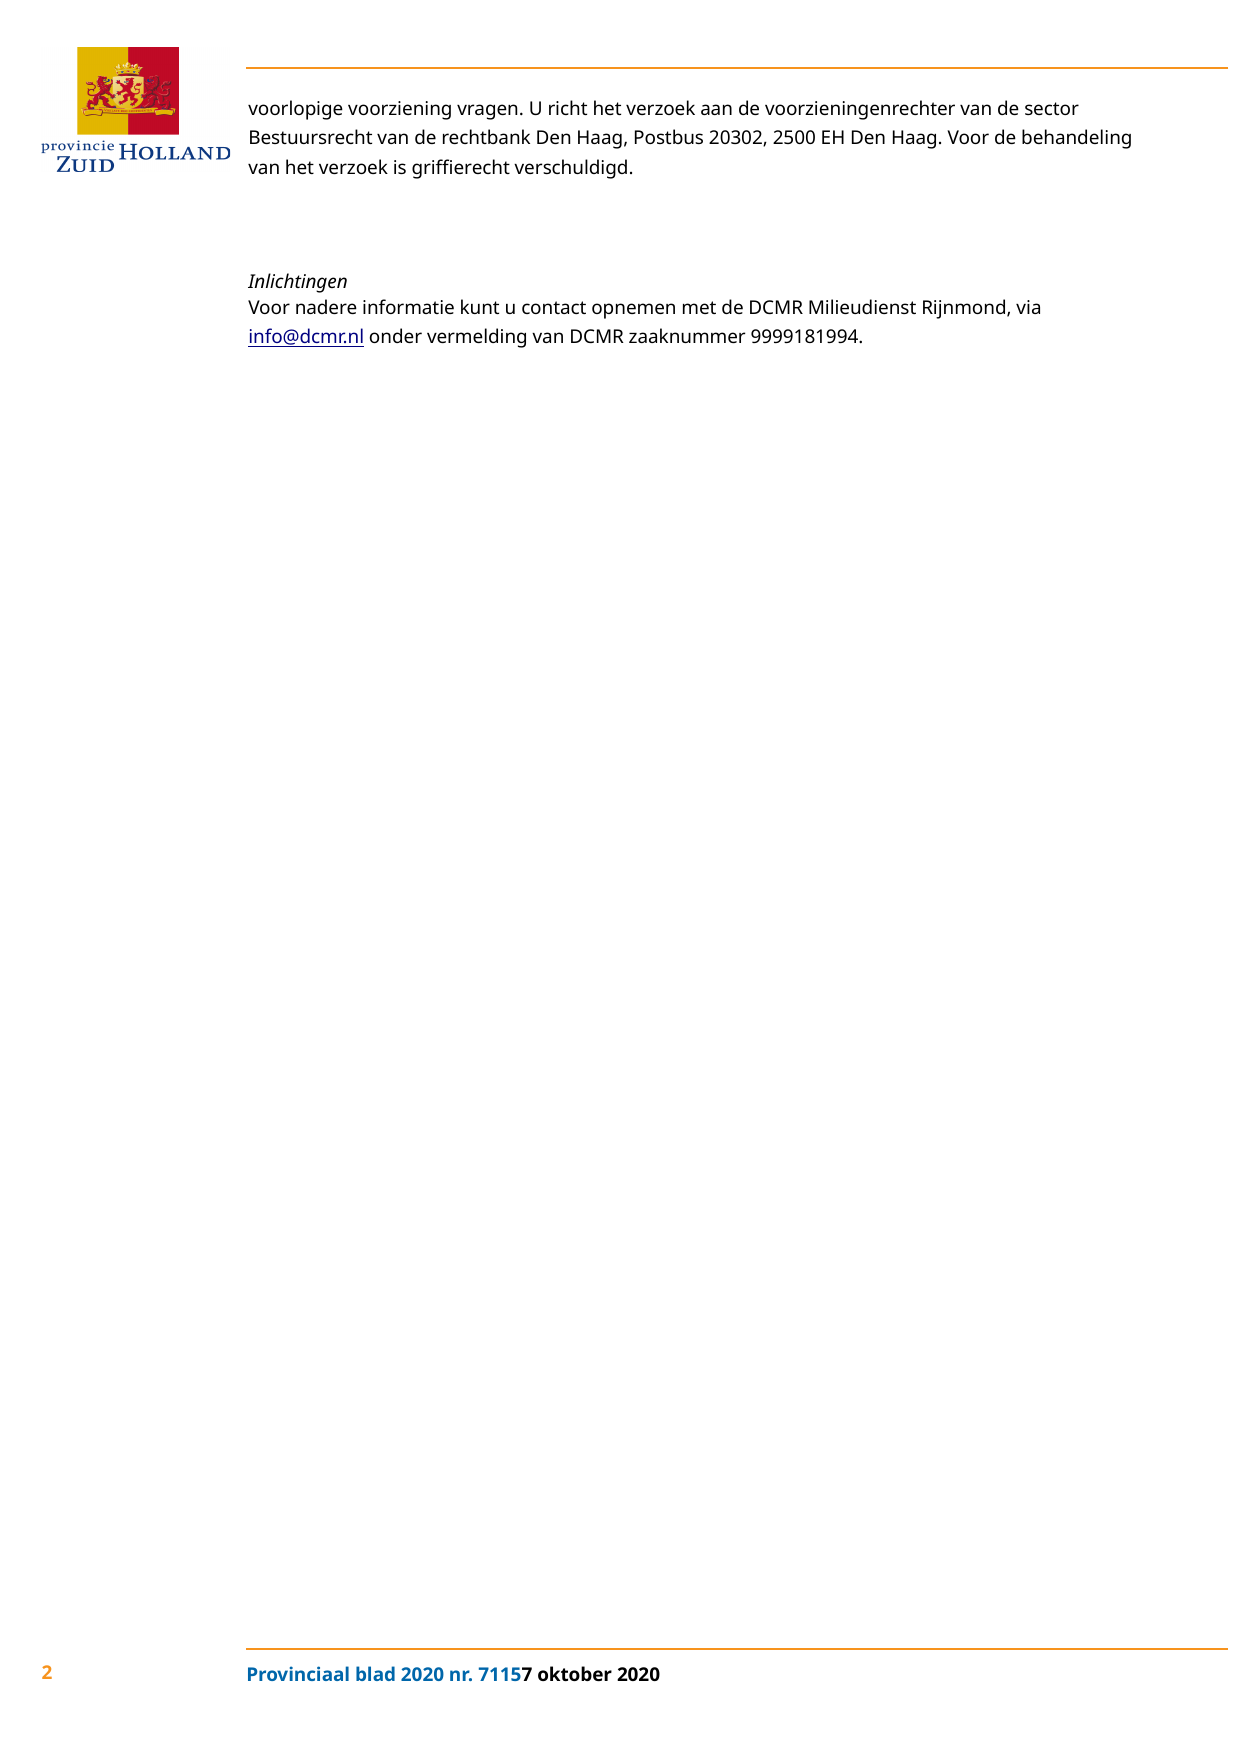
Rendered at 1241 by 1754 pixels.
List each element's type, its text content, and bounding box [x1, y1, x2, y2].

text Voor nadere informatie kunt u contact opnemen met de DCMR Milieudienst Rijnmond, via info@dcmr.nl onder vermelding van DCMR zaaknummer 9999181994. [248, 294, 1152, 349]
picture [41, 47, 231, 172]
text voorlopige voorziening vragen. U richt het verzoek aan de voorzieningenrechter van de sector Bestuursrecht van de rechtbank Den Haag, Postbus 20302, 2500 EH Den Haag. Voor de behandeling van het verzoek is griffierecht verschuldigd. [248, 95, 1152, 180]
text Inlichtingen [248, 268, 1152, 294]
